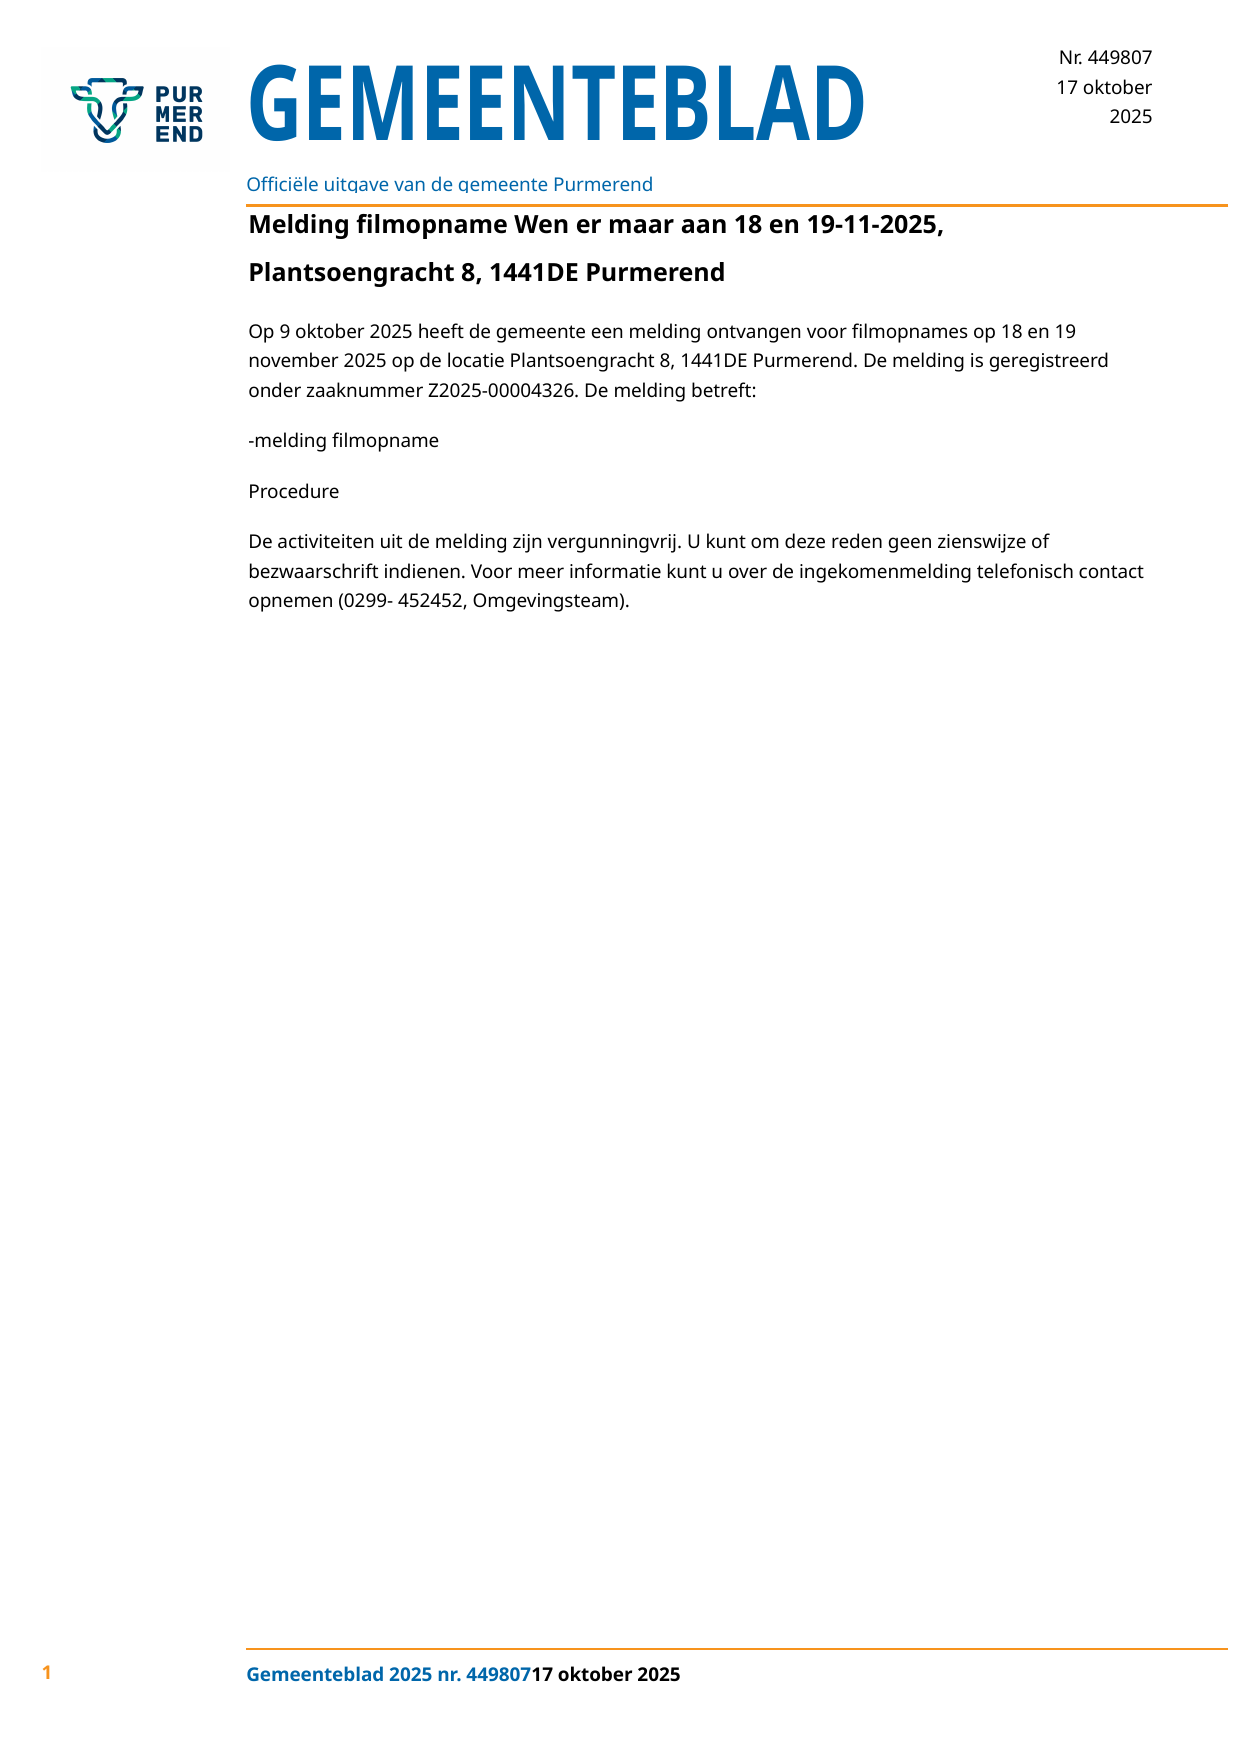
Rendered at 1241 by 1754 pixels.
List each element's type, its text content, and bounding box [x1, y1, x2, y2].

text Procedure [248, 478, 1152, 504]
text De activiteiten uit de melding zijn vergunningvrij. U kunt om deze reden geen zienswijze of bezwaarschrift indienen. Voor meer informatie kunt u over de ingekomenmelding telefonisch contact opnemen (0299- 452452, Omgevingsteam). [248, 528, 1152, 613]
text Melding filmopname Wen er maar aan 18 en 19-11-2025, Plantsoengracht 8, 1441DE Purmerend [248, 207, 1152, 288]
picture [41, 47, 231, 172]
text Op 9 oktober 2025 heeft de gemeente een melding ontvangen voor filmopnames op 18 en 19 november 2025 op de locatie Plantsoengracht 8, 1441DE Purmerend. De melding is geregistreerd onder zaaknummer Z2025-00004326. De melding betreft: [248, 318, 1152, 403]
text -melding filmopname [248, 427, 1152, 453]
